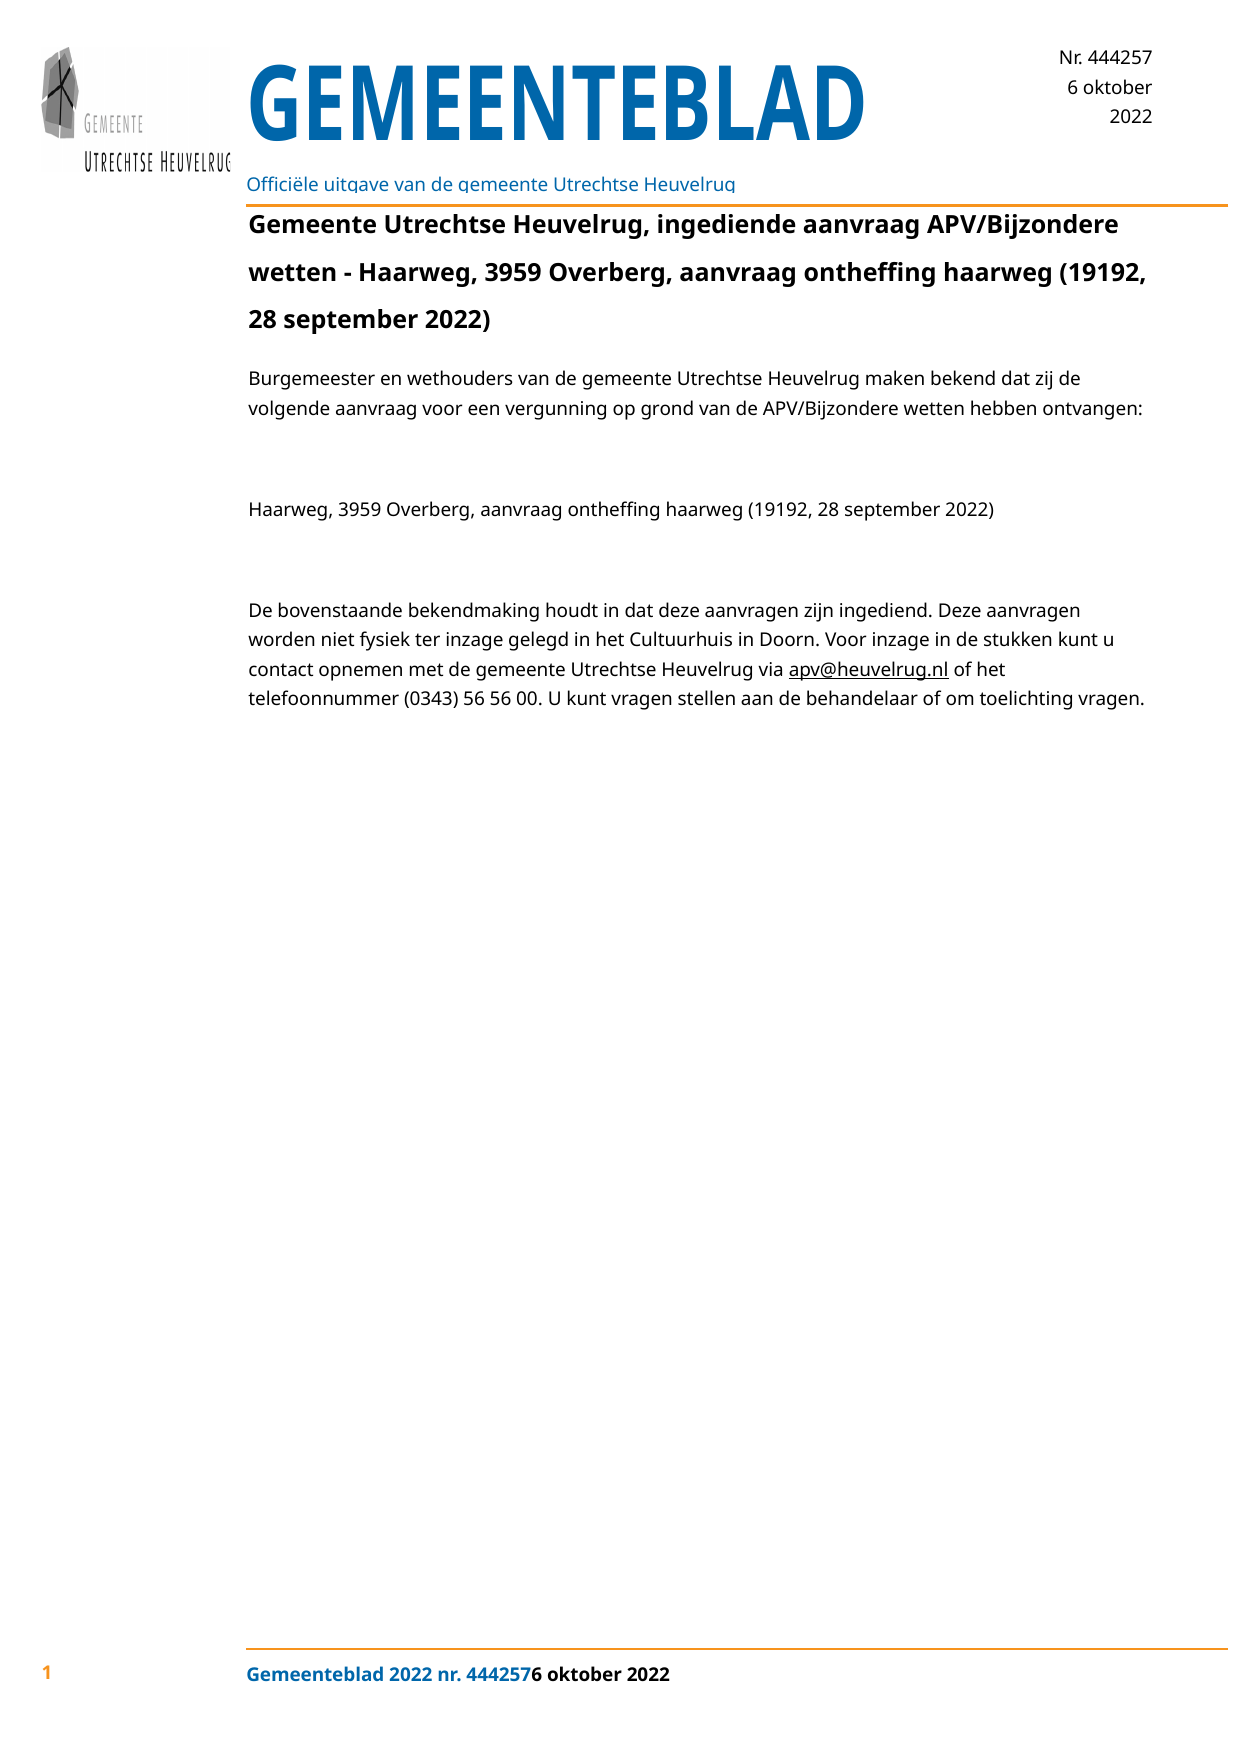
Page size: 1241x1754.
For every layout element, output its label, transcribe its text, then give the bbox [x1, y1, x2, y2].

picture [41, 47, 231, 172]
text Haarweg, 3959 Overberg, aanvraag ontheffing haarweg (19192, 28 september 2022) [248, 496, 1152, 522]
text Gemeente Utrechtse Heuvelrug, ingediende aanvraag APV/Bijzondere wetten - Haarweg, 3959 Overberg, aanvraag ontheffing haarweg (19192, 28 september 2022) [248, 207, 1152, 336]
text Burgemeester en wethouders van de gemeente Utrechtse Heuvelrug maken bekend dat zij de volgende aanvraag voor een vergunning op grond van de APV/Bijzondere wetten hebben ontvangen: [248, 366, 1152, 421]
text De bovenstaande bekendmaking houdt in dat deze aanvragen zijn ingediend. Deze aanvragen worden niet fysiek ter inzage gelegd in het Cultuurhuis in Doorn. Voor inzage in de stukken kunt u contact opnemen met de gemeente Utrechtse Heuvelrug via apv@heuvelrug.nl of het telefoonnummer (0343) 56 56 00. U kunt vragen stellen aan de behandelaar of om toelichting vragen. [248, 597, 1152, 711]
